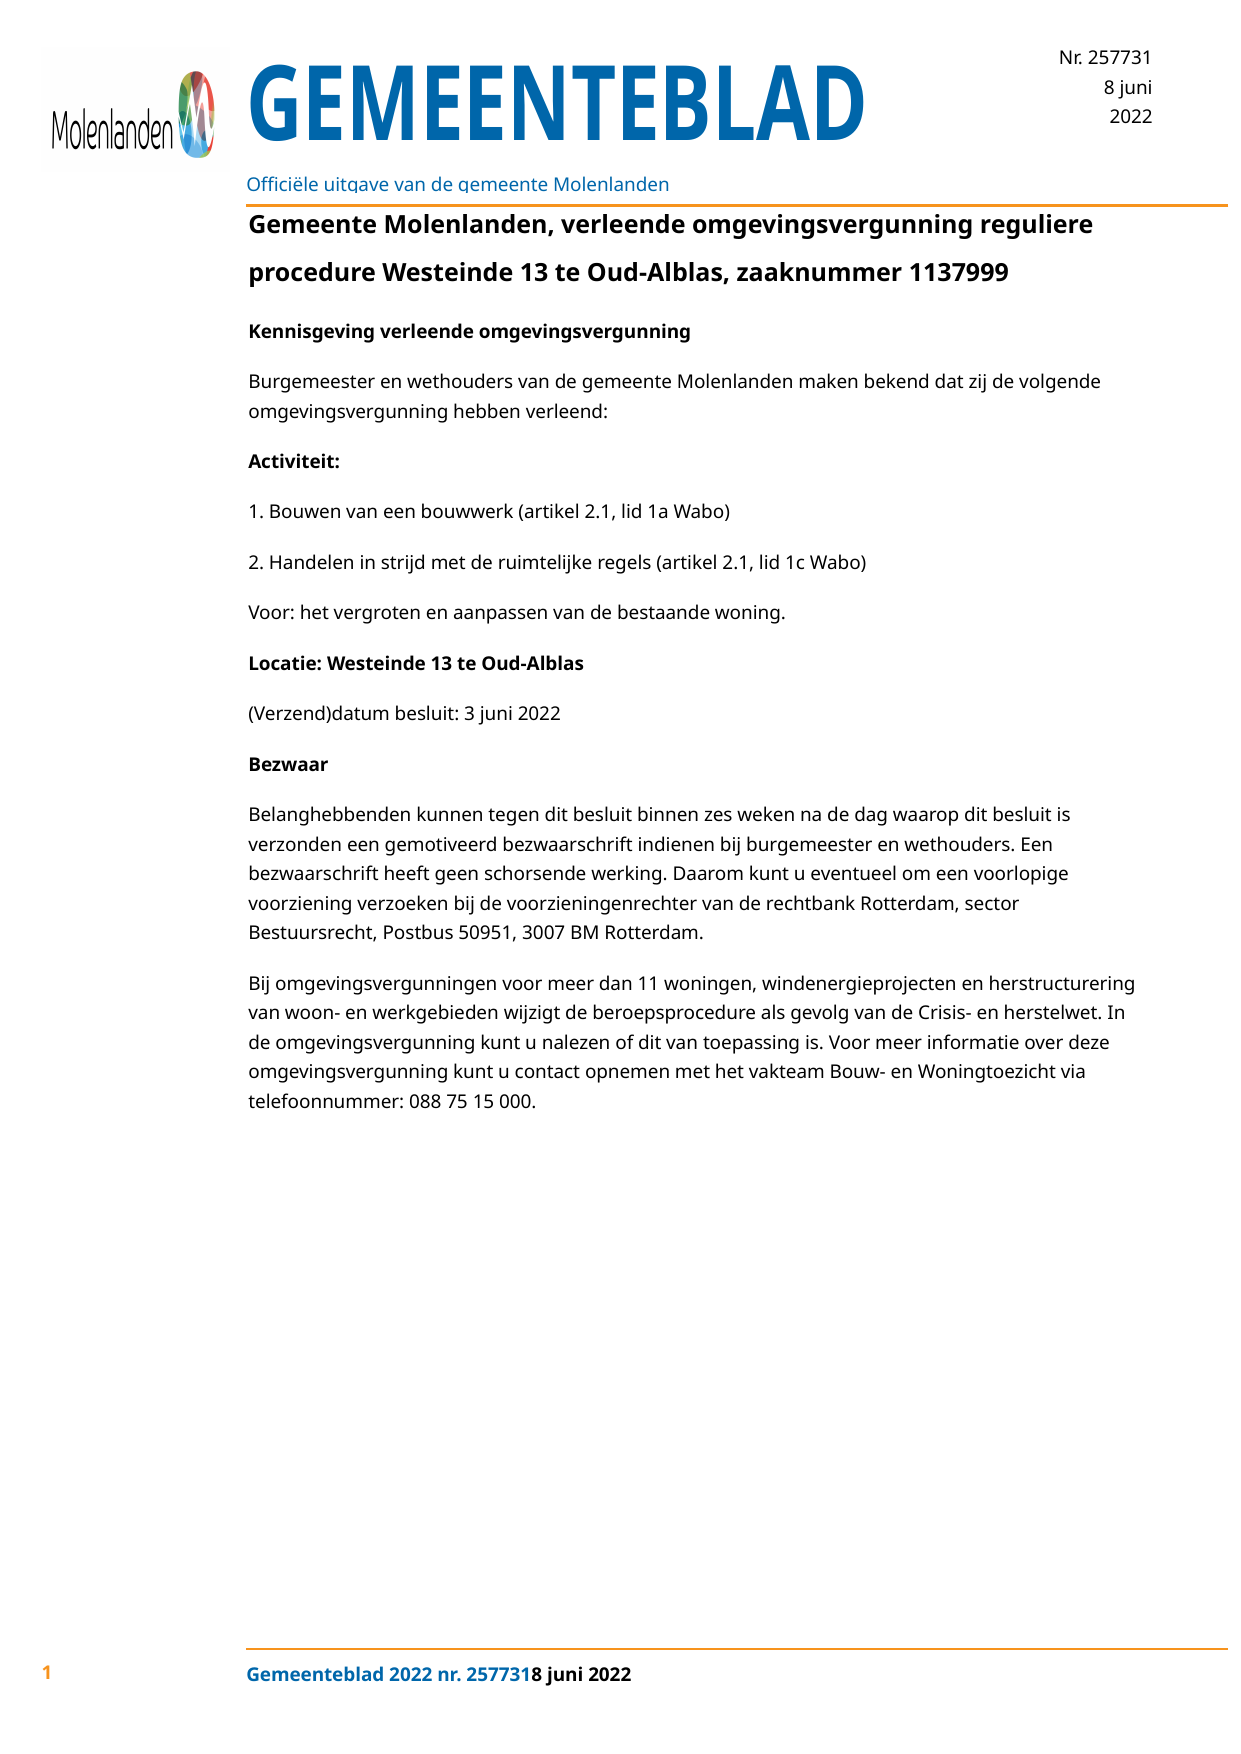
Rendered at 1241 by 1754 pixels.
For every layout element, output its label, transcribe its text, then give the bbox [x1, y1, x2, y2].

text Kennisgeving verleende omgevingsvergunning [248, 318, 1152, 344]
text Gemeente Molenlanden, verleende omgevingsvergunning reguliere procedure Westeinde 13 te Oud-Alblas, zaaknummer 1137999 [248, 207, 1152, 288]
text (Verzend)datum besluit: 3 juni 2022 [248, 700, 1152, 726]
text Voor: het vergroten en aanpassen van de bestaande woning. [248, 599, 1152, 625]
text 2. Handelen in strijd met de ruimtelijke regels (artikel 2.1, lid 1c Wabo) [248, 549, 1152, 575]
text Bij omgevingsvergunningen voor meer dan 11 woningen, windenergieprojecten en herstructurering van woon- en werkgebieden wijzigt de beroepsprocedure als gevolg van de Crisis- en herstelwet. In de omgevingsvergunning kunt u nalezen of dit van toepassing is. Voor meer informatie over deze omgevingsvergunning kunt u contact opnemen met het vakteam Bouw- en Woningtoezicht via telefoonnummer: 088 75 15 000. [248, 970, 1152, 1114]
text Burgemeester en wethouders van de gemeente Molenlanden maken bekend dat zij de volgende omgevingsvergunning hebben verleend: [248, 368, 1152, 424]
text Locatie: Westeinde 13 te Oud-Alblas [248, 650, 1152, 676]
text Bezwaar [248, 751, 1152, 777]
text 1. Bouwen van een bouwwerk (artikel 2.1, lid 1a Wabo) [248, 499, 1152, 524]
picture [41, 47, 231, 172]
text Activiteit: [248, 448, 1152, 474]
text Belanghebbenden kunnen tegen dit besluit binnen zes weken na de dag waarop dit besluit is verzonden een gemotiveerd bezwaarschrift indienen bij burgemeester en wethouders. Een bezwaarschrift heeft geen schorsende werking. Daarom kunt u eventueel om een voorlopige voorziening verzoeken bij de voorzieningenrechter van de rechtbank Rotterdam, sector Bestuursrecht, Postbus 50951, 3007 BM Rotterdam. [248, 801, 1152, 945]
